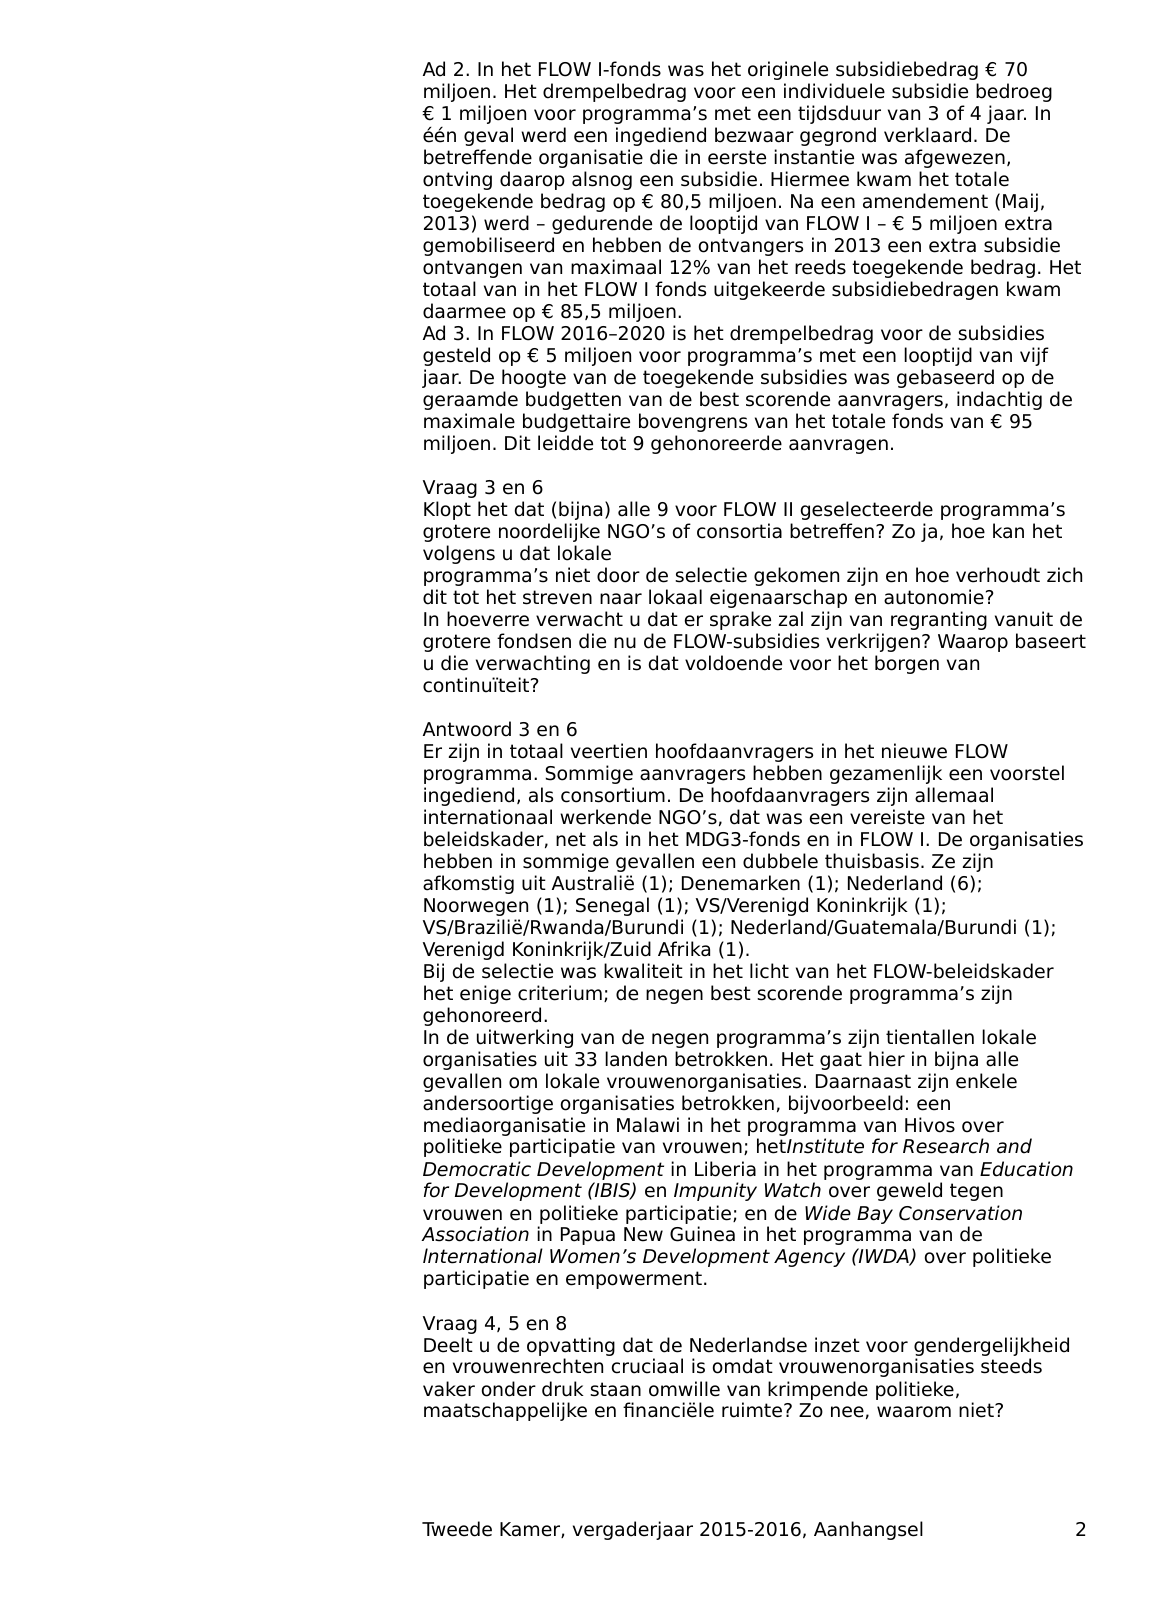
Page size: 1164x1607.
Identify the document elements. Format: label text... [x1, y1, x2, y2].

text In hoeverre verwacht u dat er sprake zal zijn van regranting vanuit de grotere fondsen die nu de FLOW-subsidies verkrijgen? Waarop baseert u die verwachting en is dat voldoende voor het borgen van continuïteit? [422, 609, 1087, 697]
text Antwoord 3 en 6 [422, 719, 1087, 741]
text Vraag 3 en 6 [422, 477, 1087, 499]
text Ad 3. In FLOW 2016–2020 is het drempelbedrag voor de subsidies gesteld op € 5 miljoen voor programma’s met een looptijd van vijf jaar. De hoogte van de toegekende subsidies was gebaseerd op de geraamde budgetten van de best scorende aanvragers, indachtig de maximale budgettaire bovengrens van het totale fonds van € 95 miljoen. Dit leidde tot 9 gehonoreerde aanvragen. [422, 323, 1087, 455]
text Klopt het dat (bijna) alle 9 voor FLOW II geselecteerde programma’s grotere noordelijke NGO’s of consortia betreffen? Zo ja, hoe kan het volgens u dat lokale [422, 499, 1087, 565]
text Bij de selectie was kwaliteit in het licht van het FLOW-beleidskader het enige criterium; de negen best scorende programma’s zijn gehonoreerd. [422, 961, 1087, 1027]
text In de uitwerking van de negen programma’s zijn tientallen lokale organisaties uit 33 landen betrokken. Het gaat hier in bijna alle gevallen om lokale vrouwenorganisaties. Daarnaast zijn enkele andersoortige organisaties betrokken, bijvoorbeeld: een mediaorganisatie in Malawi in het programma van Hivos over politieke participatie van vrouwen; hetInstitute for Research and Democratic Development in Liberia in het programma van Education for Development (IBIS) en Impunity Watch over geweld tegen vrouwen en politieke participatie; en de Wide Bay Conservation Association in Papua New Guinea in het programma van de lnternational Women’s Development Agency (IWDA) over politieke participatie en empowerment. [422, 1027, 1087, 1290]
text programma’s niet door de selectie gekomen zijn en hoe verhoudt zich dit tot het streven naar lokaal eigenaarschap en autonomie? [422, 565, 1087, 609]
text Ad 2. In het FLOW I-fonds was het originele subsidiebedrag € 70 miljoen. Het drempelbedrag voor een individuele subsidie bedroeg € 1 miljoen voor programma’s met een tijdsduur van 3 of 4 jaar. In één geval werd een ingediend bezwaar gegrond verklaard. De betreffende organisatie die in eerste instantie was afgewezen, ontving daarop alsnog een subsidie. Hiermee kwam het totale toegekende bedrag op € 80,5 miljoen. Na een amendement (Maij, 2013) werd – gedurende de looptijd van FLOW I – € 5 miljoen extra gemobiliseerd en hebben de ontvangers in 2013 een extra subsidie ontvangen van maximaal 12% van het reeds toegekende bedrag. Het totaal van in het FLOW I fonds uitgekeerde subsidiebedragen kwam daarmee op € 85,5 miljoen. [422, 59, 1087, 323]
text Vraag 4, 5 en 8 [422, 1312, 1087, 1334]
text Er zijn in totaal veertien hoofdaanvragers in het nieuwe FLOW programma. Sommige aanvragers hebben gezamenlijk een voorstel ingediend, als consortium. De hoofdaanvragers zijn allemaal internationaal werkende NGO’s, dat was een vereiste van het beleidskader, net als in het MDG3-fonds en in FLOW I. De organisaties hebben in sommige gevallen een dubbele thuisbasis. Ze zijn afkomstig uit Australië (1); Denemarken (1); Nederland (6); Noorwegen (1); Senegal (1); VS/Verenigd Koninkrijk (1); VS/Brazilië/Rwanda/Burundi (1); Nederland/Guatemala/Burundi (1); Verenigd Koninkrijk/Zuid Afrika (1). [422, 741, 1087, 961]
text Deelt u de opvatting dat de Nederlandse inzet voor gendergelijkheid en vrouwenrechten cruciaal is omdat vrouwenorganisaties steeds vaker onder druk staan omwille van krimpende politieke, maatschappelijke en financiële ruimte? Zo nee, waarom niet? [422, 1334, 1087, 1422]
